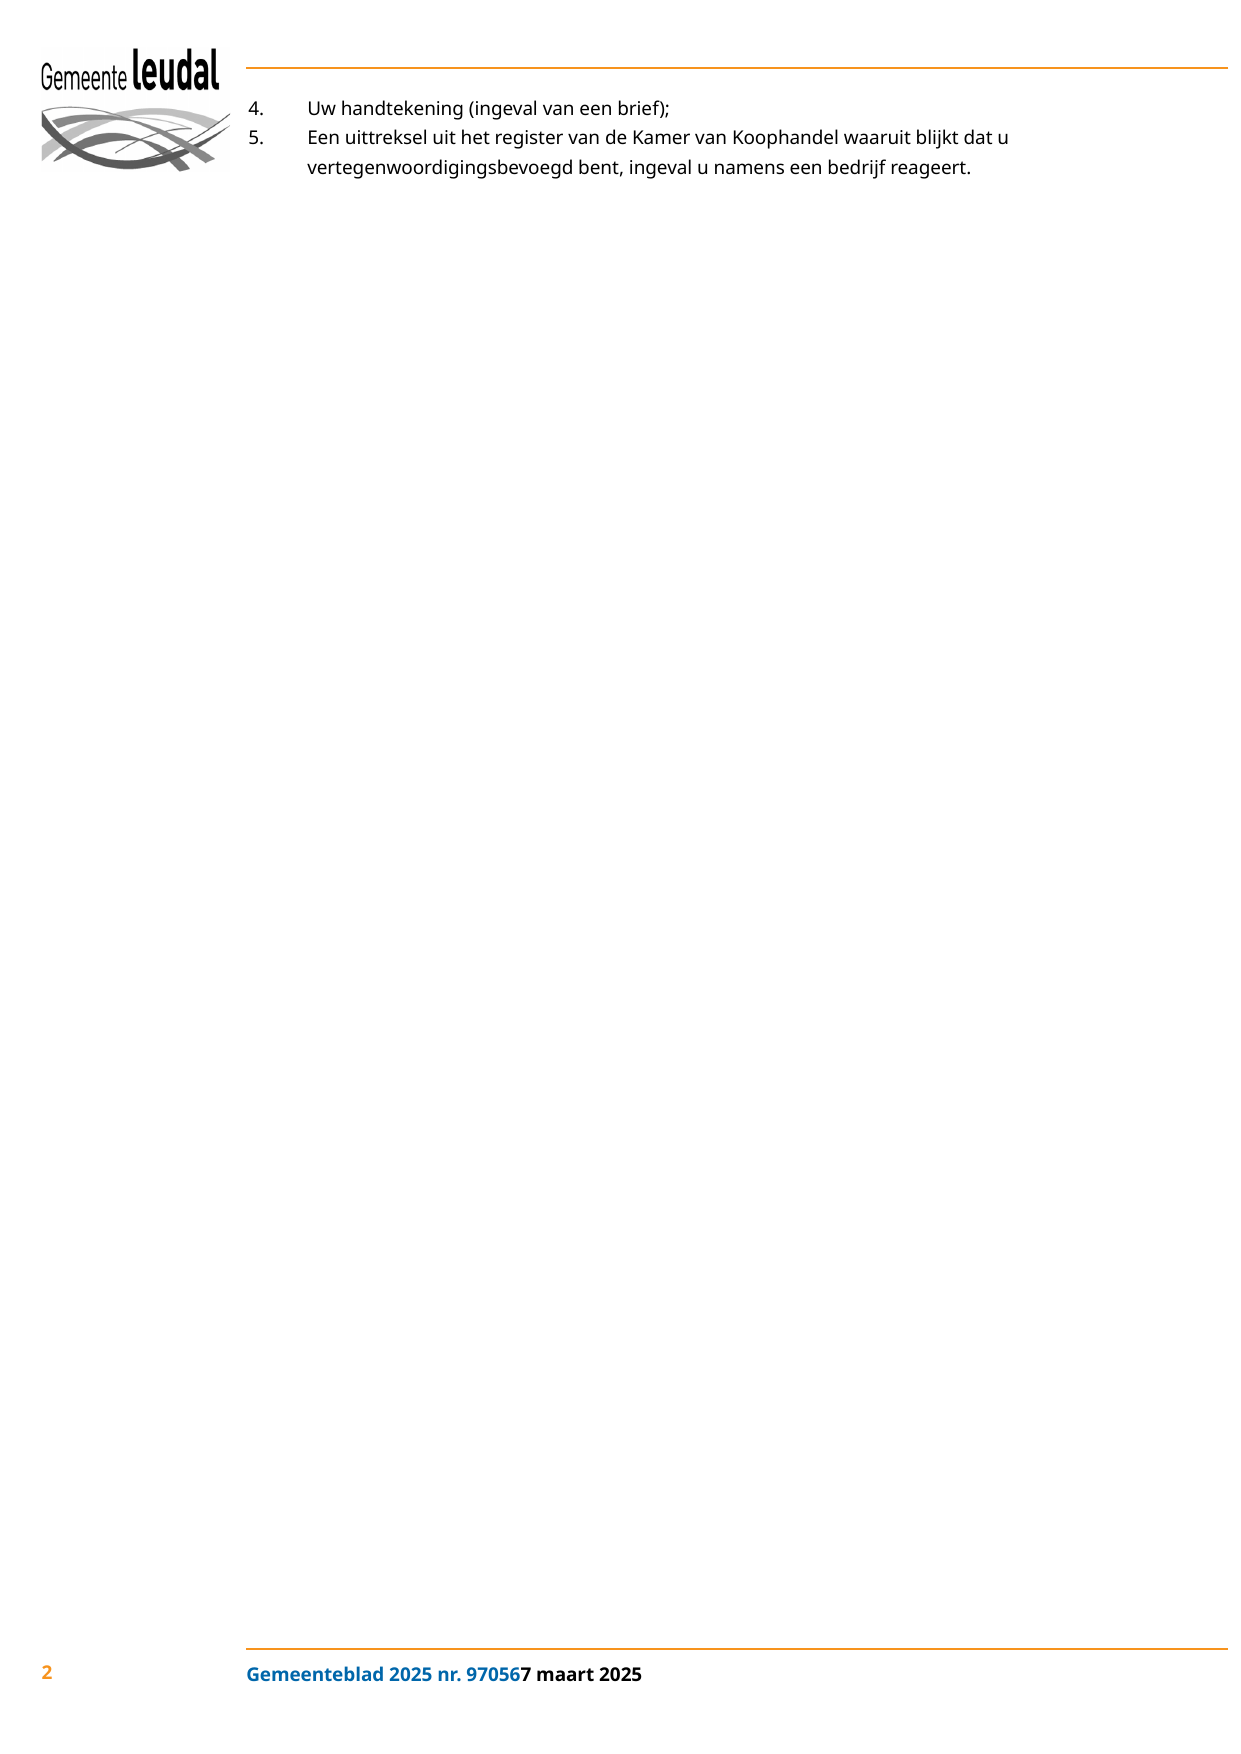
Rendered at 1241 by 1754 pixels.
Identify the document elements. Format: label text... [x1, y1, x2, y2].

picture [41, 47, 231, 172]
list Een uittreksel uit het register van de Kamer van Koophandel waaruit blijkt dat u vertegenwoordigingsbevoegd bent, ingeval u namens een bedrijf reageert. [248, 124, 1152, 180]
list Uw handtekening (ingeval van een brief); [248, 95, 1152, 121]
